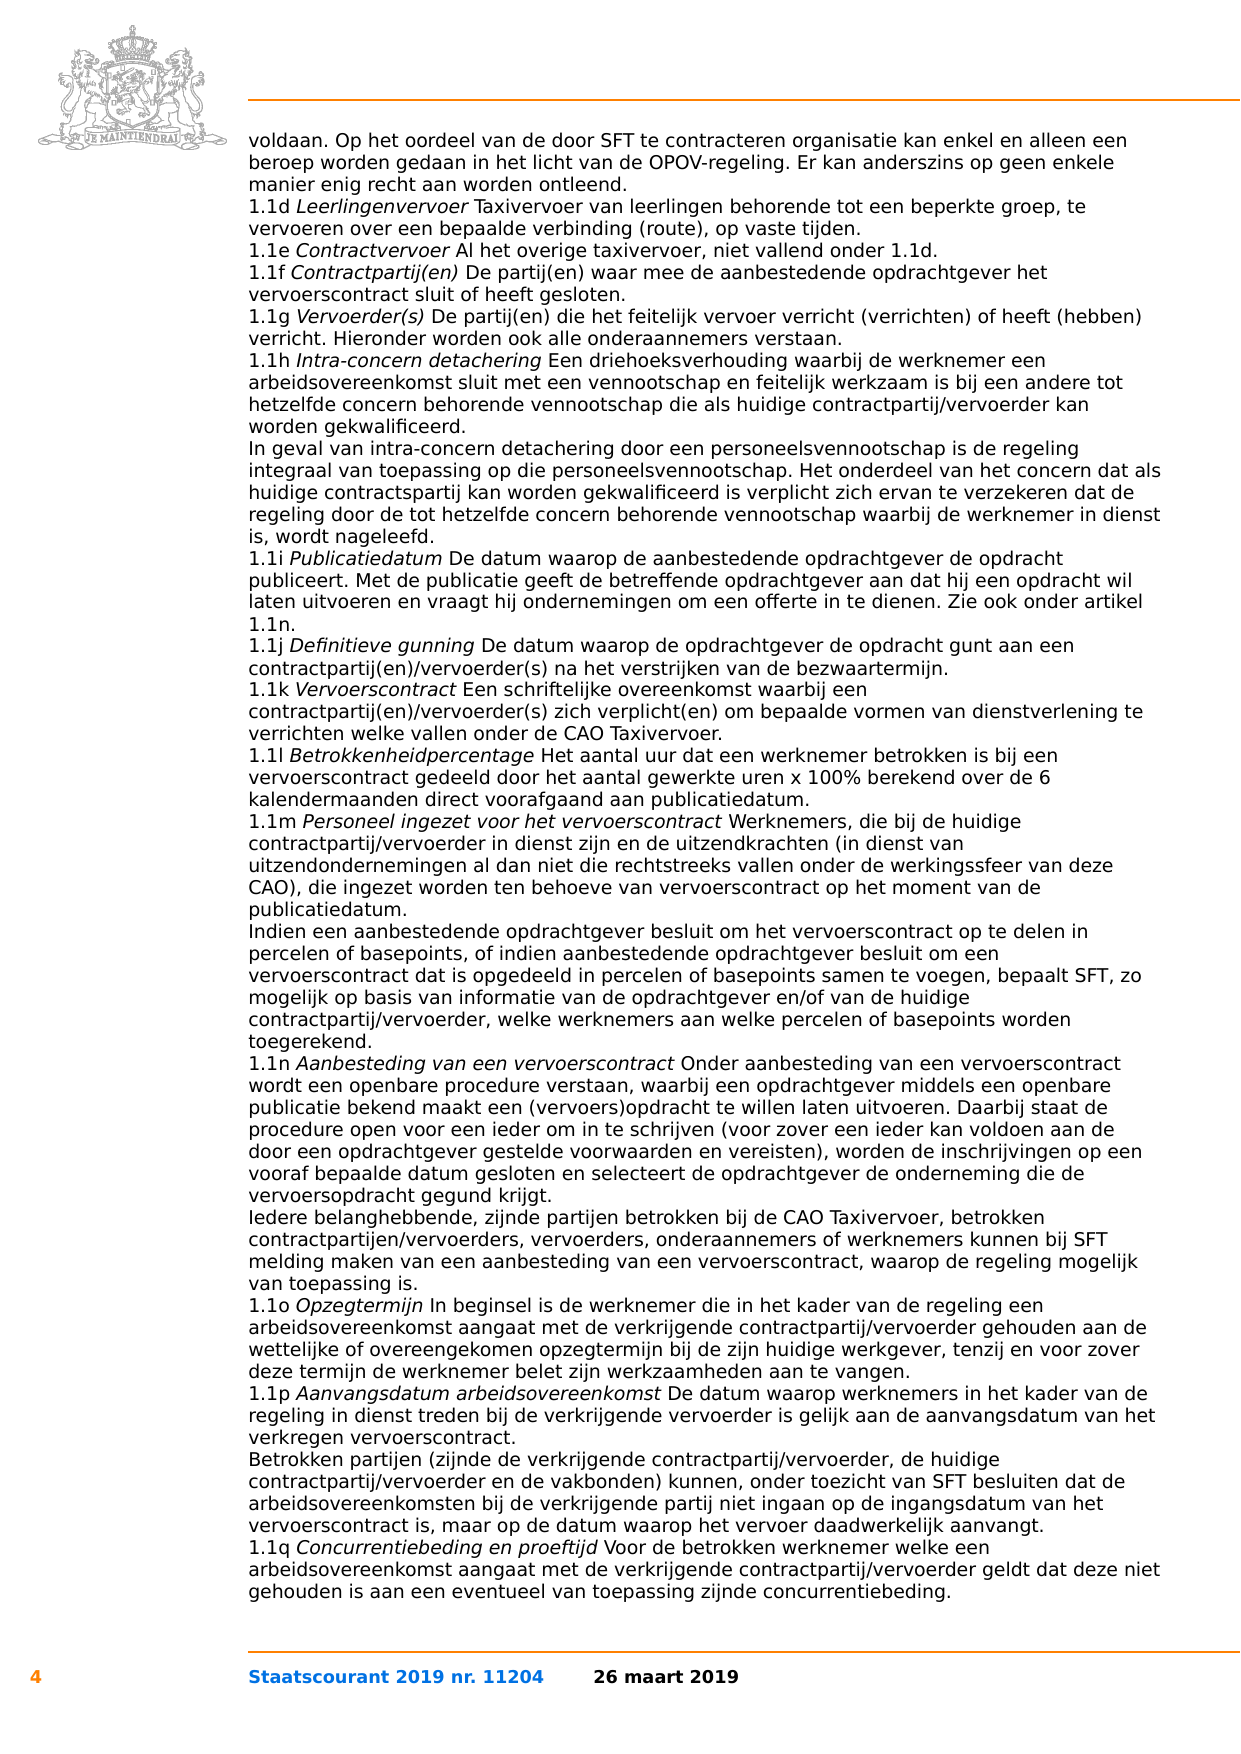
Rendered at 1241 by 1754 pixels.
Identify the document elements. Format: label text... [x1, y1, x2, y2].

text 1.1e Contractvervoer Al het overige taxivervoer, niet vallend onder 1.1d. [248, 240, 1163, 262]
text In geval van intra-concern detachering door een personeelsvennootschap is de regeling integraal van toepassing op die personeelsvennootschap. Het onderdeel van het concern dat als huidige contractspartij kan worden gekwalificeerd is verplicht zich ervan te verzekeren dat de regeling door de tot hetzelfde concern behorende vennootschap waarbij de werknemer in dienst is, wordt nageleefd. [248, 438, 1163, 547]
text 1.1f Contractpartij(en) De partij(en) waar mee de aanbestedende opdrachtgever het vervoerscontract sluit of heeft gesloten. [248, 262, 1163, 306]
text Indien een aanbestedende opdrachtgever besluit om het vervoerscontract op te delen in percelen of basepoints, of indien aanbestedende opdrachtgever besluit om een vervoerscontract dat is opgedeeld in percelen of basepoints samen te voegen, bepaalt SFT, zo mogelijk op basis van informatie van de opdrachtgever en/of van de huidige contractpartij/vervoerder, welke werknemers aan welke percelen of basepoints worden toegerekend. [248, 921, 1163, 1053]
text 1.1o Opzegtermijn In beginsel is de werknemer die in het kader van de regeling een arbeidsovereenkomst aangaat met de verkrijgende contractpartij/vervoerder gehouden aan de wettelijke of overeengekomen opzegtermijn bij de zijn huidige werkgever, tenzij en voor zover deze termijn de werknemer belet zijn werkzaamheden aan te vangen. [248, 1295, 1163, 1383]
text 1.1d Leerlingenvervoer Taxivervoer van leerlingen behorende tot een beperkte groep, te vervoeren over een bepaalde verbinding (route), op vaste tijden. [248, 196, 1163, 240]
text 1.1l Betrokkenheidpercentage Het aantal uur dat een werknemer betrokken is bij een vervoerscontract gedeeld door het aantal gewerkte uren x 100% berekend over de 6 kalendermaanden direct voorafgaand aan publicatiedatum. [248, 745, 1163, 811]
text 1.1i Publicatiedatum De datum waarop de aanbestedende opdrachtgever de opdracht publiceert. Met de publicatie geeft de betreffende opdrachtgever aan dat hij een opdracht wil laten uitvoeren en vraagt hij ondernemingen om een offerte in te dienen. Zie ook onder artikel 1.1n. [248, 547, 1163, 635]
text 1.1p Aanvangsdatum arbeidsovereenkomst De datum waarop werknemers in het kader van de regeling in dienst treden bij de verkrijgende vervoerder is gelijk aan de aanvangsdatum van het verkregen vervoerscontract. [248, 1383, 1163, 1449]
text 1.1m Personeel ingezet voor het vervoerscontract Werknemers, die bij de huidige contractpartij/vervoerder in dienst zijn en de uitzendkrachten (in dienst van uitzendondernemingen al dan niet die rechtstreeks vallen onder de werkingssfeer van deze CAO), die ingezet worden ten behoeve van vervoerscontract op het moment van de publicatiedatum. [248, 811, 1163, 921]
text 1.1k Vervoerscontract Een schriftelijke overeenkomst waarbij een contractpartij(en)/vervoerder(s) zich verplicht(en) om bepaalde vormen van dienstverlening te verrichten welke vallen onder de CAO Taxivervoer. [248, 679, 1163, 745]
text Betrokken partijen (zijnde de verkrijgende contractpartij/vervoerder, de huidige contractpartij/vervoerder en de vakbonden) kunnen, onder toezicht van SFT besluiten dat de arbeidsovereenkomsten bij de verkrijgende partij niet ingaan op de ingangsdatum van het vervoerscontract is, maar op de datum waarop het vervoer daadwerkelijk aanvangt. [248, 1449, 1163, 1537]
text 1.1q Concurrentiebeding en proeftijd Voor de betrokken werknemer welke een arbeidsovereenkomst aangaat met de verkrijgende contractpartij/vervoerder geldt dat deze niet gehouden is aan een eventueel van toepassing zijnde concurrentiebeding. [248, 1537, 1163, 1602]
picture [38, 25, 227, 150]
text Iedere belanghebbende, zijnde partijen betrokken bij de CAO Taxivervoer, betrokken contractpartijen/vervoerders, vervoerders, onderaannemers of werknemers kunnen bij SFT melding maken van een aanbesteding van een vervoerscontract, waarop de regeling mogelijk van toepassing is. [248, 1207, 1163, 1295]
text 1.1h Intra-concern detachering Een driehoeksverhouding waarbij de werknemer een arbeidsovereenkomst sluit met een vennootschap en feitelijk werkzaam is bij een andere tot hetzelfde concern behorende vennootschap die als huidige contractpartij/vervoerder kan worden gekwalificeerd. [248, 350, 1163, 438]
text voldaan. Op het oordeel van de door SFT te contracteren organisatie kan enkel en alleen een beroep worden gedaan in het licht van de OPOV-regeling. Er kan anderszins op geen enkele manier enig recht aan worden ontleend. [248, 130, 1163, 196]
text 1.1g Vervoerder(s) De partij(en) die het feitelijk vervoer verricht (verrichten) of heeft (hebben) verricht. Hieronder worden ook alle onderaannemers verstaan. [248, 306, 1163, 350]
text 1.1n Aanbesteding van een vervoerscontract Onder aanbesteding van een vervoerscontract wordt een openbare procedure verstaan, waarbij een opdrachtgever middels een openbare publicatie bekend maakt een (vervoers)opdracht te willen laten uitvoeren. Daarbij staat de procedure open voor een ieder om in te schrijven (voor zover een ieder kan voldoen aan de door een opdrachtgever gestelde voorwaarden en vereisten), worden de inschrijvingen op een vooraf bepaalde datum gesloten en selecteert de opdrachtgever de onderneming die de vervoersopdracht gegund krijgt. [248, 1053, 1163, 1207]
text 1.1j Definitieve gunning De datum waarop de opdrachtgever de opdracht gunt aan een contractpartij(en)/vervoerder(s) na het verstrijken van de bezwaartermijn. [248, 635, 1163, 679]
